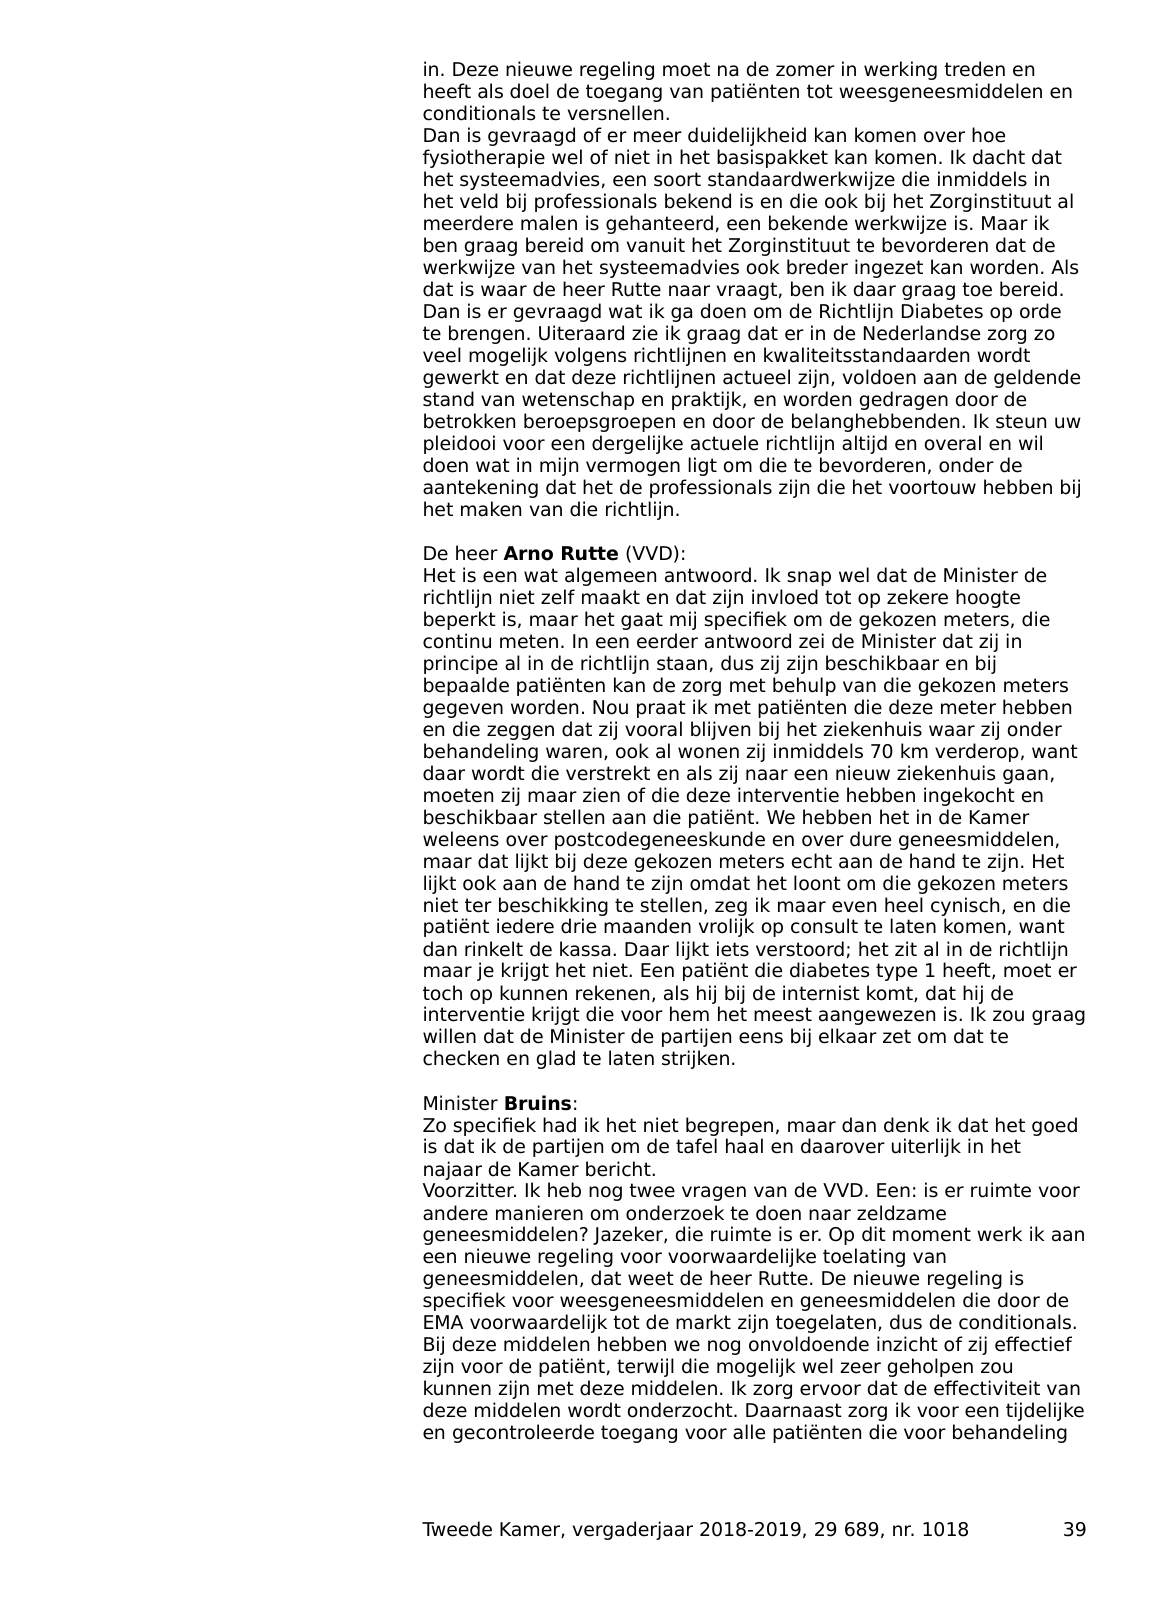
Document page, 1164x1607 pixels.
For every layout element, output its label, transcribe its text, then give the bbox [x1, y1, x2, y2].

text Het is een wat algemeen antwoord. Ik snap wel dat de Minister de richtlijn niet zelf maakt en dat zijn invloed tot op zekere hoogte beperkt is, maar het gaat mij specifiek om de gekozen meters, die continu meten. In een eerder antwoord zei de Minister dat zij in principe al in de richtlijn staan, dus zij zijn beschikbaar en bij bepaalde patiënten kan de zorg met behulp van die gekozen meters gegeven worden. Nou praat ik met patiënten die deze meter hebben en die zeggen dat zij vooral blijven bij het ziekenhuis waar zij onder behandeling waren, ook al wonen zij inmiddels 70 km verderop, want daar wordt die verstrekt en als zij naar een nieuw ziekenhuis gaan, moeten zij maar zien of die deze interventie hebben ingekocht en beschikbaar stellen aan die patiënt. We hebben het in de Kamer weleens over postcodegeneeskunde en over dure geneesmiddelen, maar dat lijkt bij deze gekozen meters echt aan de hand te zijn. Het lijkt ook aan de hand te zijn omdat het loont om die gekozen meters niet ter beschikking te stellen, zeg ik maar even heel cynisch, en die patiënt iedere drie maanden vrolijk op consult te laten komen, want dan rinkelt de kassa. Daar lijkt iets verstoord; het zit al in de richtlijn maar je krijgt het niet. Een patiënt die diabetes type 1 heeft, moet er toch op kunnen rekenen, als hij bij de internist komt, dat hij de interventie krijgt die voor hem het meest aangewezen is. Ik zou graag willen dat de Minister de partijen eens bij elkaar zet om dat te checken en glad te laten strijken. [422, 565, 1087, 1070]
text Voorzitter. Ik heb nog twee vragen van de VVD. Een: is er ruimte voor andere manieren om onderzoek te doen naar zeldzame geneesmiddelen? Jazeker, die ruimte is er. Op dit moment werk ik aan een nieuwe regeling voor voorwaardelijke toelating van geneesmiddelen, dat weet de heer Rutte. De nieuwe regeling is specifiek voor weesgeneesmiddelen en geneesmiddelen die door de EMA voorwaardelijk tot de markt zijn toegelaten, dus de conditionals. Bij deze middelen hebben we nog onvoldoende inzicht of zij effectief zijn voor de patiënt, terwijl die mogelijk wel zeer geholpen zou kunnen zijn met deze middelen. Ik zorg ervoor dat de effectiviteit van deze middelen wordt onderzocht. Daarnaast zorg ik voor een tijdelijke en gecontroleerde toegang voor alle patiënten die voor behandeling [422, 1180, 1087, 1444]
text Zo specifiek had ik het niet begrepen, maar dan denk ik dat het goed is dat ik de partijen om de tafel haal en daarover uiterlijk in het najaar de Kamer bericht. [422, 1114, 1087, 1180]
text De heer Arno Rutte (VVD): [422, 543, 1087, 565]
text Dan is er gevraagd wat ik ga doen om de Richtlijn Diabetes op orde te brengen. Uiteraard zie ik graag dat er in de Nederlandse zorg zo veel mogelijk volgens richtlijnen en kwaliteitsstandaarden wordt gewerkt en dat deze richtlijnen actueel zijn, voldoen aan de geldende stand van wetenschap en praktijk, en worden gedragen door de betrokken beroepsgroepen en door de belanghebbenden. Ik steun uw pleidooi voor een dergelijke actuele richtlijn altijd en overal en wil doen wat in mijn vermogen ligt om die te bevorderen, onder de aantekening dat het de professionals zijn die het voortouw hebben bij het maken van die richtlijn. [422, 301, 1087, 521]
text in. Deze nieuwe regeling moet na de zomer in werking treden en heeft als doel de toegang van patiënten tot weesgeneesmiddelen en conditionals te versnellen. [422, 59, 1087, 125]
text Minister Bruins: [422, 1092, 1087, 1114]
text Dan is gevraagd of er meer duidelijkheid kan komen over hoe fysiotherapie wel of niet in het basispakket kan komen. Ik dacht dat het systeemadvies, een soort standaardwerkwijze die inmiddels in het veld bij professionals bekend is en die ook bij het Zorginstituut al meerdere malen is gehanteerd, een bekende werkwijze is. Maar ik ben graag bereid om vanuit het Zorginstituut te bevorderen dat de werkwijze van het systeemadvies ook breder ingezet kan worden. Als dat is waar de heer Rutte naar vraagt, ben ik daar graag toe bereid. [422, 125, 1087, 301]
